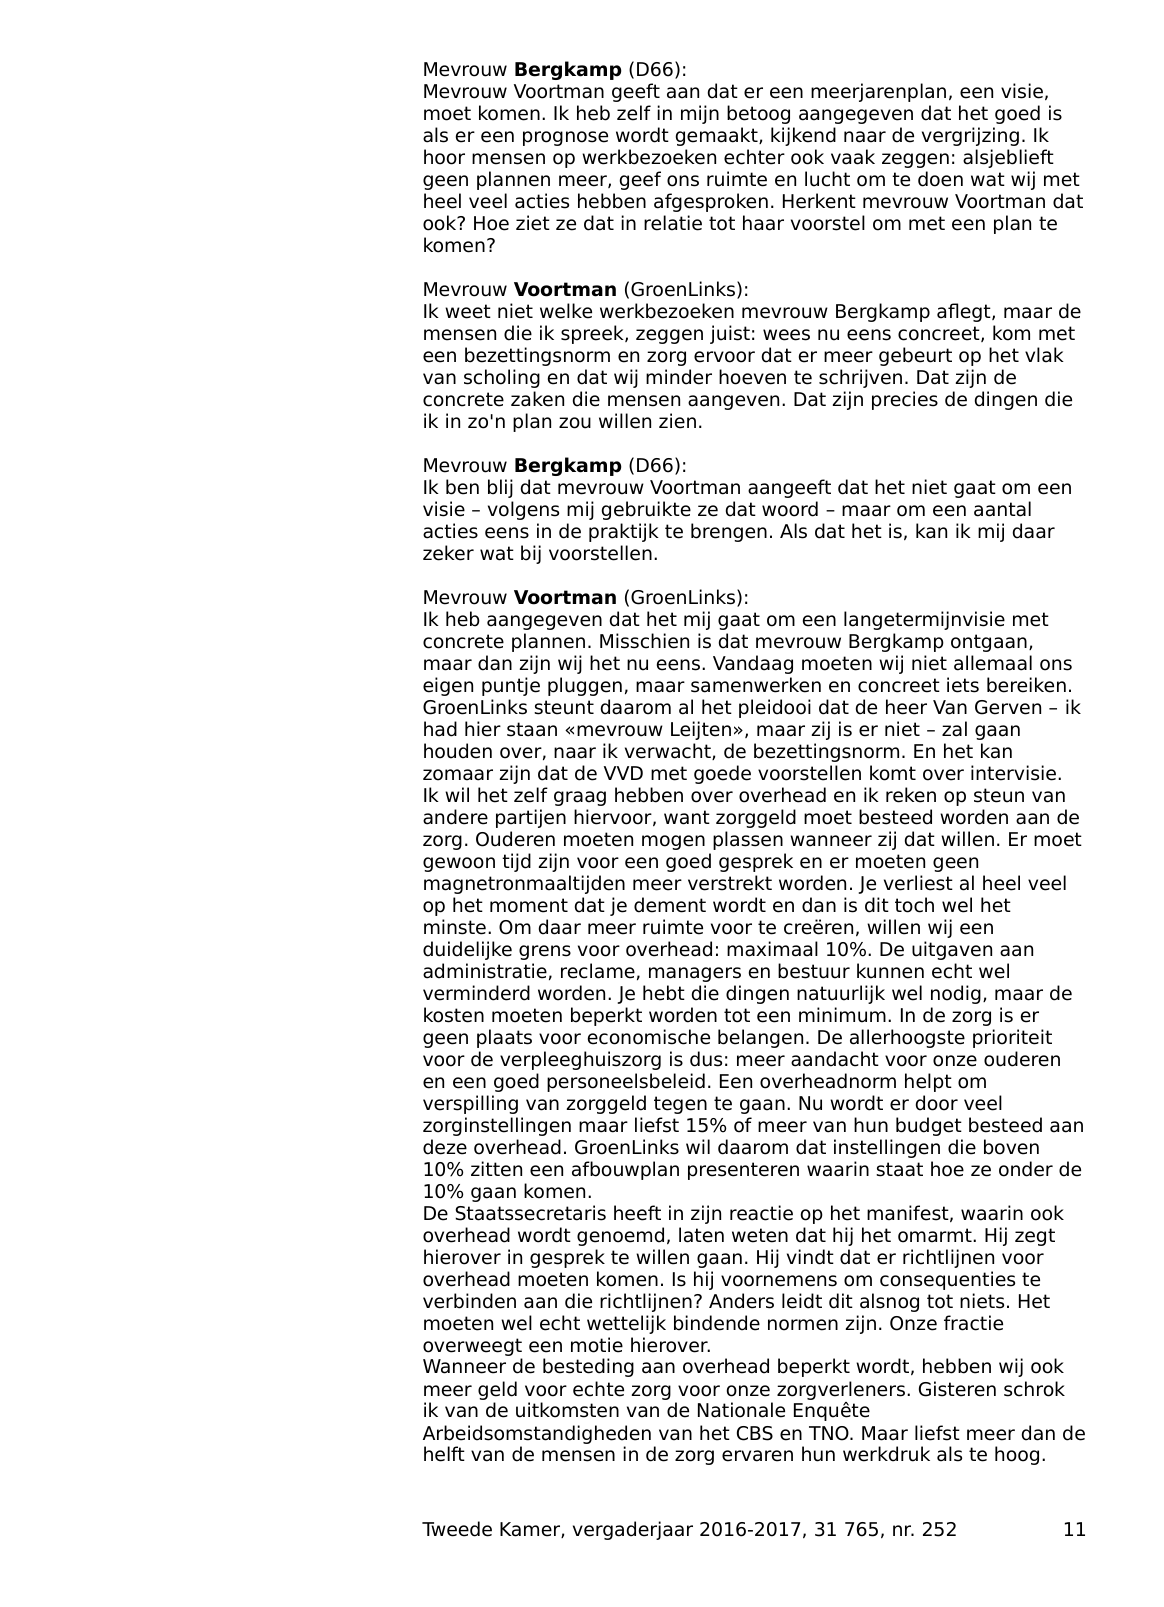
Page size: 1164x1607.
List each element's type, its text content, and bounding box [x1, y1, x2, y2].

text Mevrouw Voortman (GroenLinks): [422, 587, 1087, 609]
text Ik ben blij dat mevrouw Voortman aangeeft dat het niet gaat om een visie – volgens mij gebruikte ze dat woord – maar om een aantal acties eens in de praktijk te brengen. Als dat het is, kan ik mij daar zeker wat bij voorstellen. [422, 477, 1087, 565]
text Ik wil het zelf graag hebben over overhead en ik reken op steun van andere partijen hiervoor, want zorggeld moet besteed worden aan de zorg. Ouderen moeten mogen plassen wanneer zij dat willen. Er moet gewoon tijd zijn voor een goed gesprek en er moeten geen magnetronmaaltijden meer verstrekt worden. Je verliest al heel veel op het moment dat je dement wordt en dan is dit toch wel het minste. Om daar meer ruimte voor te creëren, willen wij een duidelijke grens voor overhead: maximaal 10%. De uitgaven aan administratie, reclame, managers en bestuur kunnen echt wel verminderd worden. Je hebt die dingen natuurlijk wel nodig, maar de kosten moeten beperkt worden tot een minimum. In de zorg is er geen plaats voor economische belangen. De allerhoogste prioriteit voor de verpleeghuiszorg is dus: meer aandacht voor onze ouderen en een goed personeelsbeleid. Een overheadnorm helpt om verspilling van zorggeld tegen te gaan. Nu wordt er door veel zorginstellingen maar liefst 15% of meer van hun budget besteed aan deze overhead. GroenLinks wil daarom dat instellingen die boven 10% zitten een afbouwplan presenteren waarin staat hoe ze onder de 10% gaan komen. [422, 785, 1087, 1203]
text Mevrouw Bergkamp (D66): [422, 59, 1087, 81]
text Mevrouw Bergkamp (D66): [422, 455, 1087, 477]
text De Staatssecretaris heeft in zijn reactie op het manifest, waarin ook overhead wordt genoemd, laten weten dat hij het omarmt. Hij zegt hierover in gesprek te willen gaan. Hij vindt dat er richtlijnen voor overhead moeten komen. Is hij voornemens om consequenties te verbinden aan die richtlijnen? Anders leidt dit alsnog tot niets. Het moeten wel echt wettelijk bindende normen zijn. Onze fractie overweegt een motie hierover. [422, 1203, 1087, 1356]
text Mevrouw Voortman (GroenLinks): [422, 279, 1087, 301]
text Mevrouw Voortman geeft aan dat er een meerjarenplan, een visie, moet komen. Ik heb zelf in mijn betoog aangegeven dat het goed is als er een prognose wordt gemaakt, kijkend naar de vergrijzing. Ik hoor mensen op werkbezoeken echter ook vaak zeggen: alsjeblieft geen plannen meer, geef ons ruimte en lucht om te doen wat wij met heel veel acties hebben afgesproken. Herkent mevrouw Voortman dat ook? Hoe ziet ze dat in relatie tot haar voorstel om met een plan te komen? [422, 81, 1087, 257]
text Ik weet niet welke werkbezoeken mevrouw Bergkamp aflegt, maar de mensen die ik spreek, zeggen juist: wees nu eens concreet, kom met een bezettingsnorm en zorg ervoor dat er meer gebeurt op het vlak van scholing en dat wij minder hoeven te schrijven. Dat zijn de concrete zaken die mensen aangeven. Dat zijn precies de dingen die ik in zo'n plan zou willen zien. [422, 301, 1087, 433]
text Wanneer de besteding aan overhead beperkt wordt, hebben wij ook meer geld voor echte zorg voor onze zorgverleners. Gisteren schrok ik van de uitkomsten van de Nationale Enquête Arbeidsomstandigheden van het CBS en TNO. Maar liefst meer dan de helft van de mensen in de zorg ervaren hun werkdruk als te hoog. [422, 1356, 1087, 1466]
text Ik heb aangegeven dat het mij gaat om een langetermijnvisie met concrete plannen. Misschien is dat mevrouw Bergkamp ontgaan, maar dan zijn wij het nu eens. Vandaag moeten wij niet allemaal ons eigen puntje pluggen, maar samenwerken en concreet iets bereiken. GroenLinks steunt daarom al het pleidooi dat de heer Van Gerven – ik had hier staan «mevrouw Leijten», maar zij is er niet – zal gaan houden over, naar ik verwacht, de bezettingsnorm. En het kan zomaar zijn dat de VVD met goede voorstellen komt over intervisie. [422, 609, 1087, 785]
